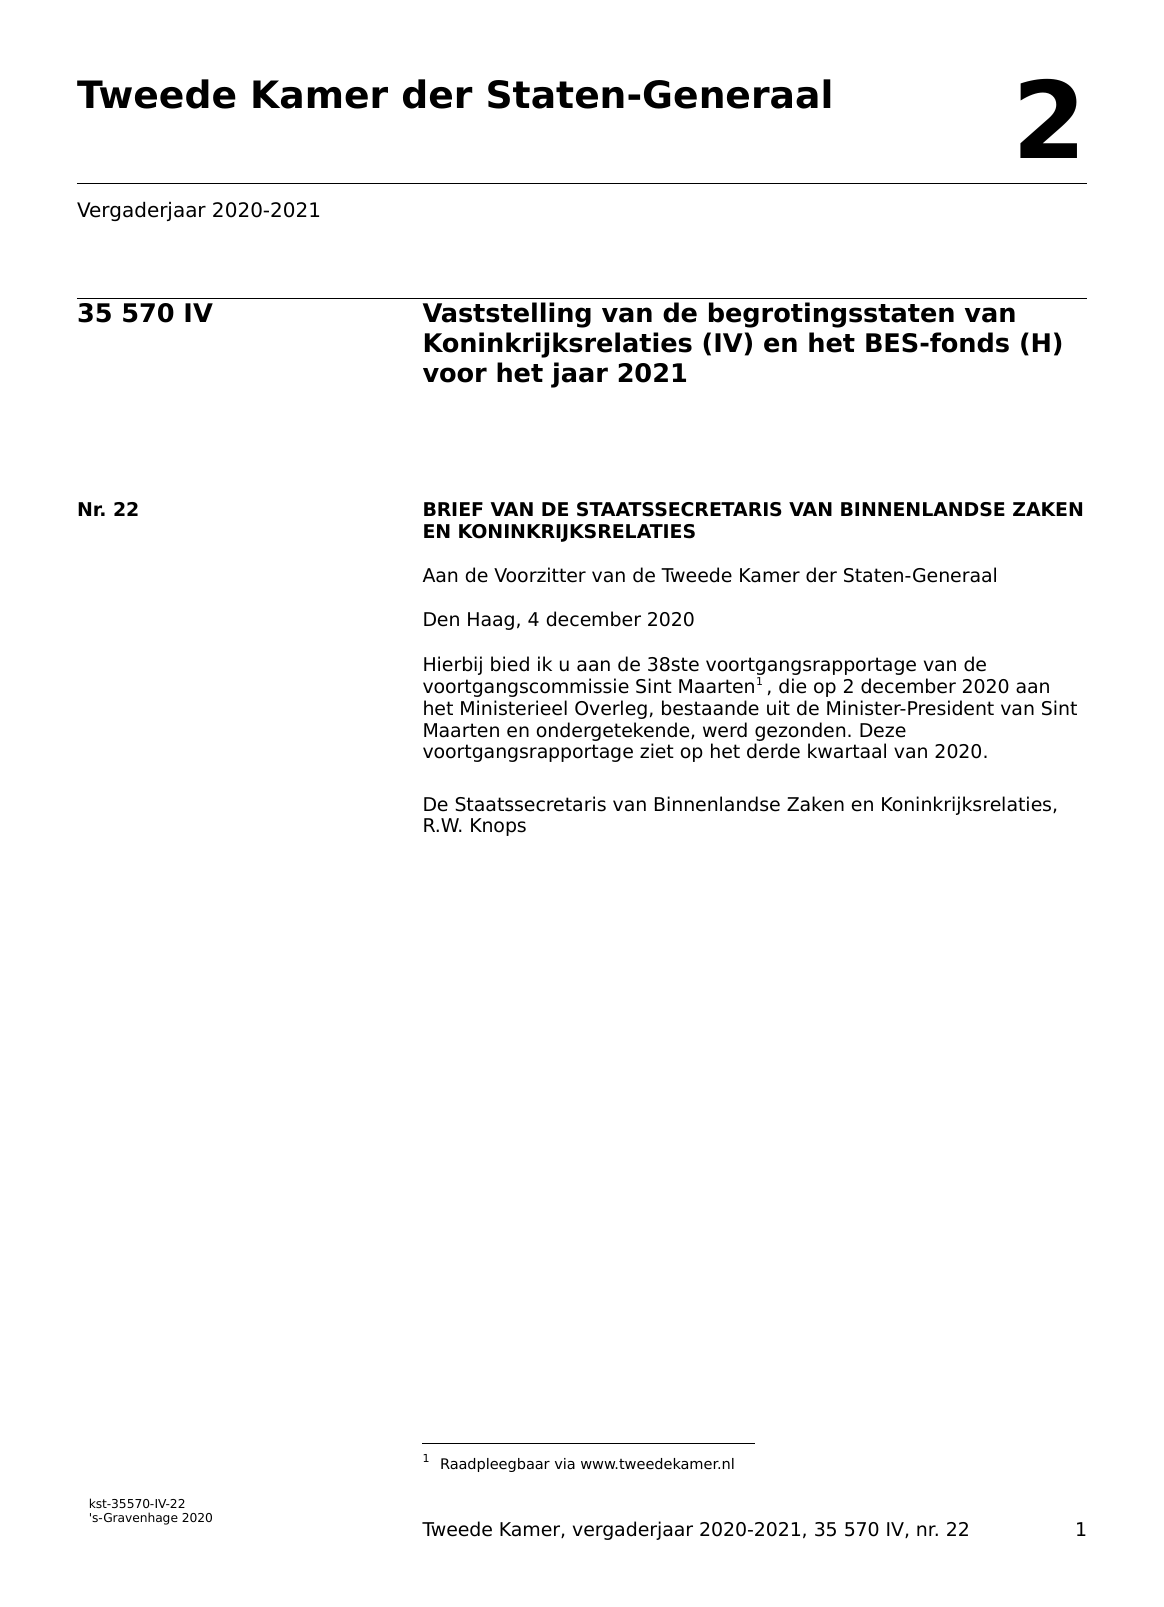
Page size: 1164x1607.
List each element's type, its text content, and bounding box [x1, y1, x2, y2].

text De Staatssecretaris van Binnenlandse Zaken en Koninkrijksrelaties, R.W. Knops [422, 793, 1087, 837]
subtitle Nr. 22 BRIEF VAN DE STAATSSECRETARIS VAN BINNENLANDSE ZAKEN EN KONINKRIJKSRELATIES [77, 499, 1087, 543]
text Hierbij bied ik u aan de 38ste voortgangsrapportage van de voortgangscommissie Sint Maarten, die op 2 december 2020 aan het Ministerieel Overleg, bestaande uit de Minister-President van Sint Maarten en ondergetekende, werd gezonden. Deze voortgangsrapportage ziet op het derde kwartaal van 2020. [422, 653, 1087, 763]
text Raadpleegbaar via www.tweedekamer.nl [422, 1452, 1087, 1474]
table_header Tweede Kamer der Staten-Generaal [77, 59, 886, 183]
table_header 2 [886, 59, 1087, 183]
table_cell Vergaderjaar 2020-2021 [77, 184, 1087, 298]
text 's-Gravenhage 2020 [88, 1511, 323, 1525]
subtitle 35 570 IV Vaststelling van de begrotingsstaten van Koninkrijksrelaties (IV) en het BES-fonds (H) voor het jaar 2021 [77, 299, 1087, 388]
text Den Haag, 4 december 2020 [422, 609, 1087, 631]
text kst-35570-IV-22 [88, 1497, 323, 1511]
text Aan de Voorzitter van de Tweede Kamer der Staten-Generaal [422, 565, 1087, 587]
